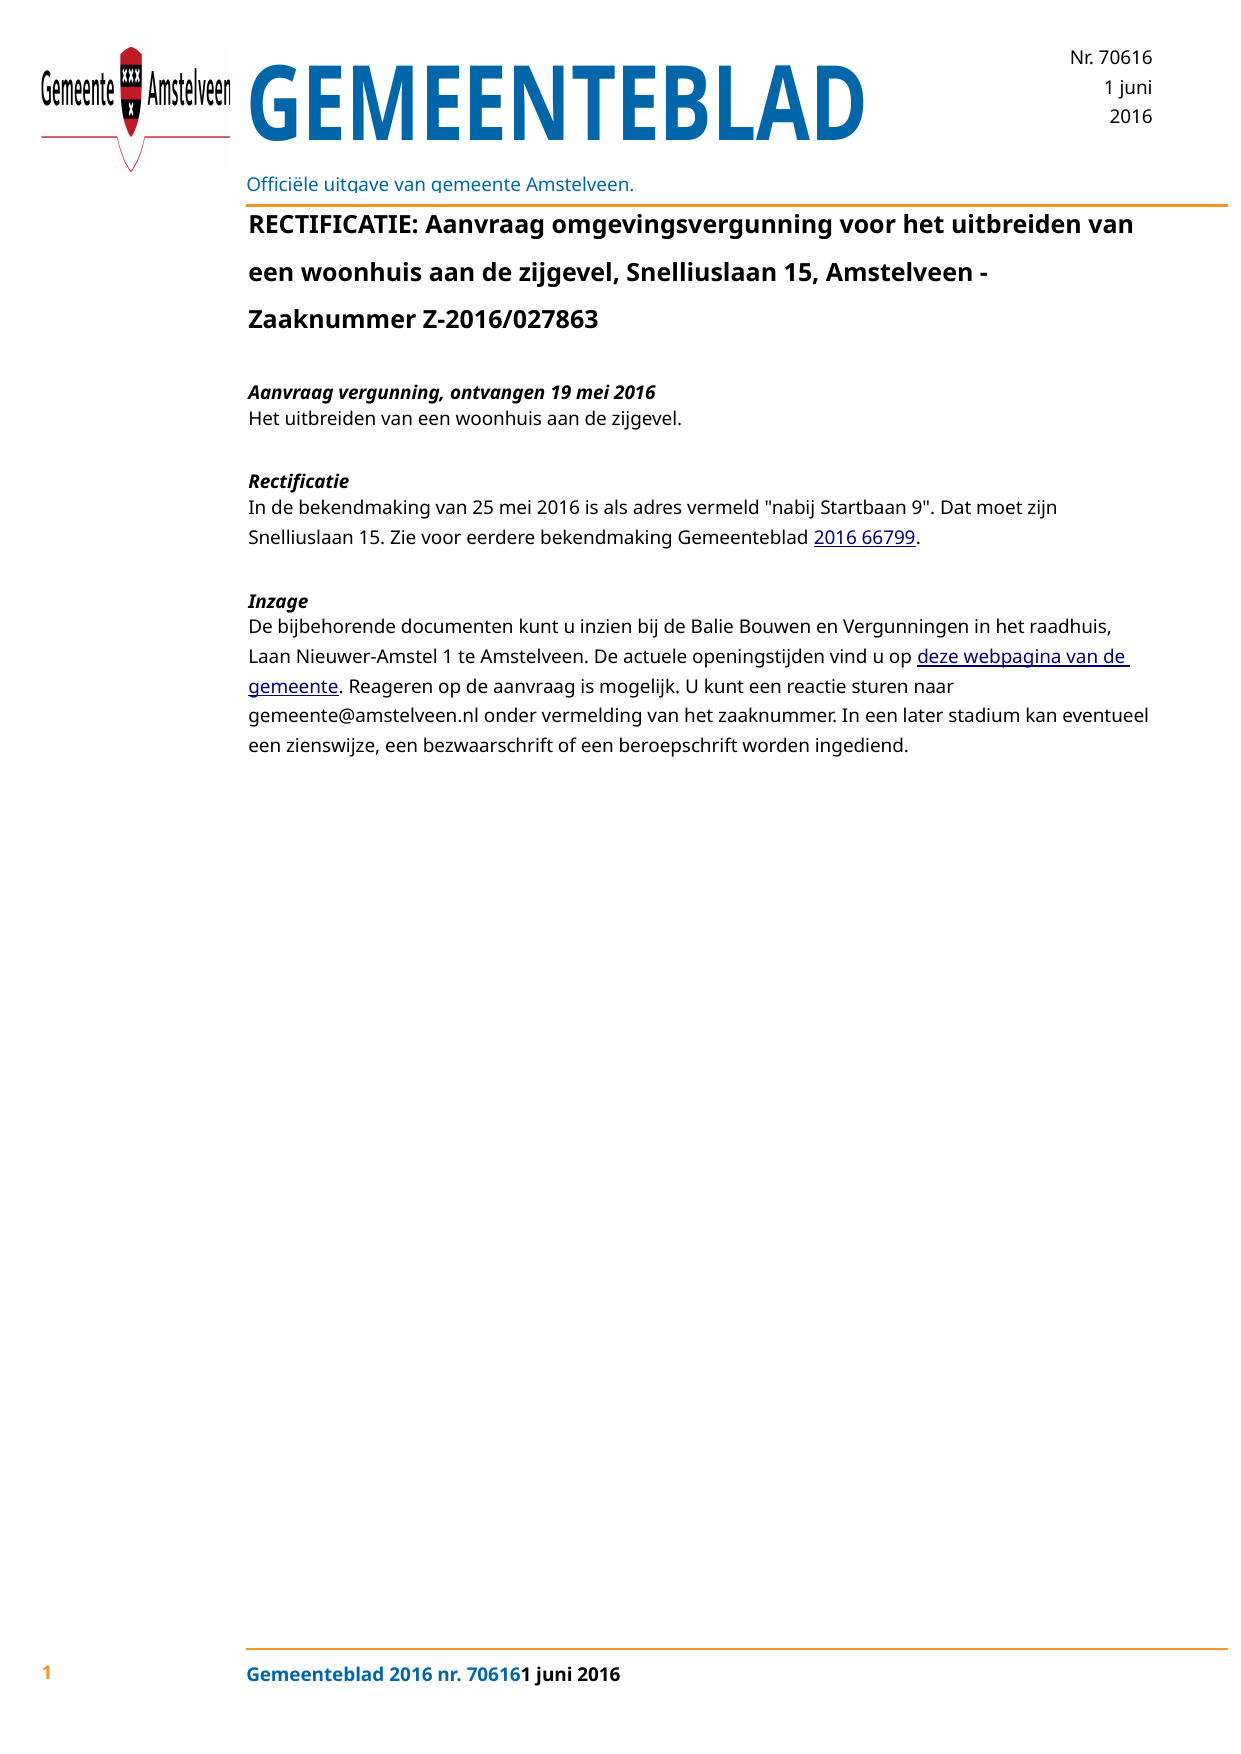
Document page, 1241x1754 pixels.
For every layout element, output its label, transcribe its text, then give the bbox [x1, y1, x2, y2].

text De bijbehorende documenten kunt u inzien bij de Balie Bouwen en Vergunningen in het raadhuis, Laan Nieuwer-Amstel 1 te Amstelveen. De actuele openingstijden vind u op deze webpagina van de gemeente. Reageren op de aanvraag is mogelijk. U kunt een reactie sturen naar gemeente@amstelveen.nl onder vermelding van het zaaknummer. In een later stadium kan eventueel een zienswijze, een bezwaarschrift of een beroepschrift worden ingediend. [248, 614, 1152, 758]
text Het uitbreiden van een woonhuis aan de zijgevel. [248, 405, 1152, 431]
text Rectificatie [248, 469, 1152, 494]
text In de bekendmaking van 25 mei 2016 is als adres vermeld "nabij Startbaan 9". Dat moet zijn Snelliuslaan 15. Zie voor eerdere bekendmaking Gemeenteblad 2016 66799. [248, 494, 1152, 550]
picture [41, 47, 231, 172]
text Aanvraag vergunning, ontvangen 19 mei 2016 [248, 379, 1152, 405]
text Inzage [248, 588, 1152, 614]
text RECTIFICATIE: Aanvraag omgevingsvergunning voor het uitbreiden van een woonhuis aan de zijgevel, Snelliuslaan 15, Amstelveen - Zaaknummer Z-2016/027863 [248, 207, 1152, 336]
